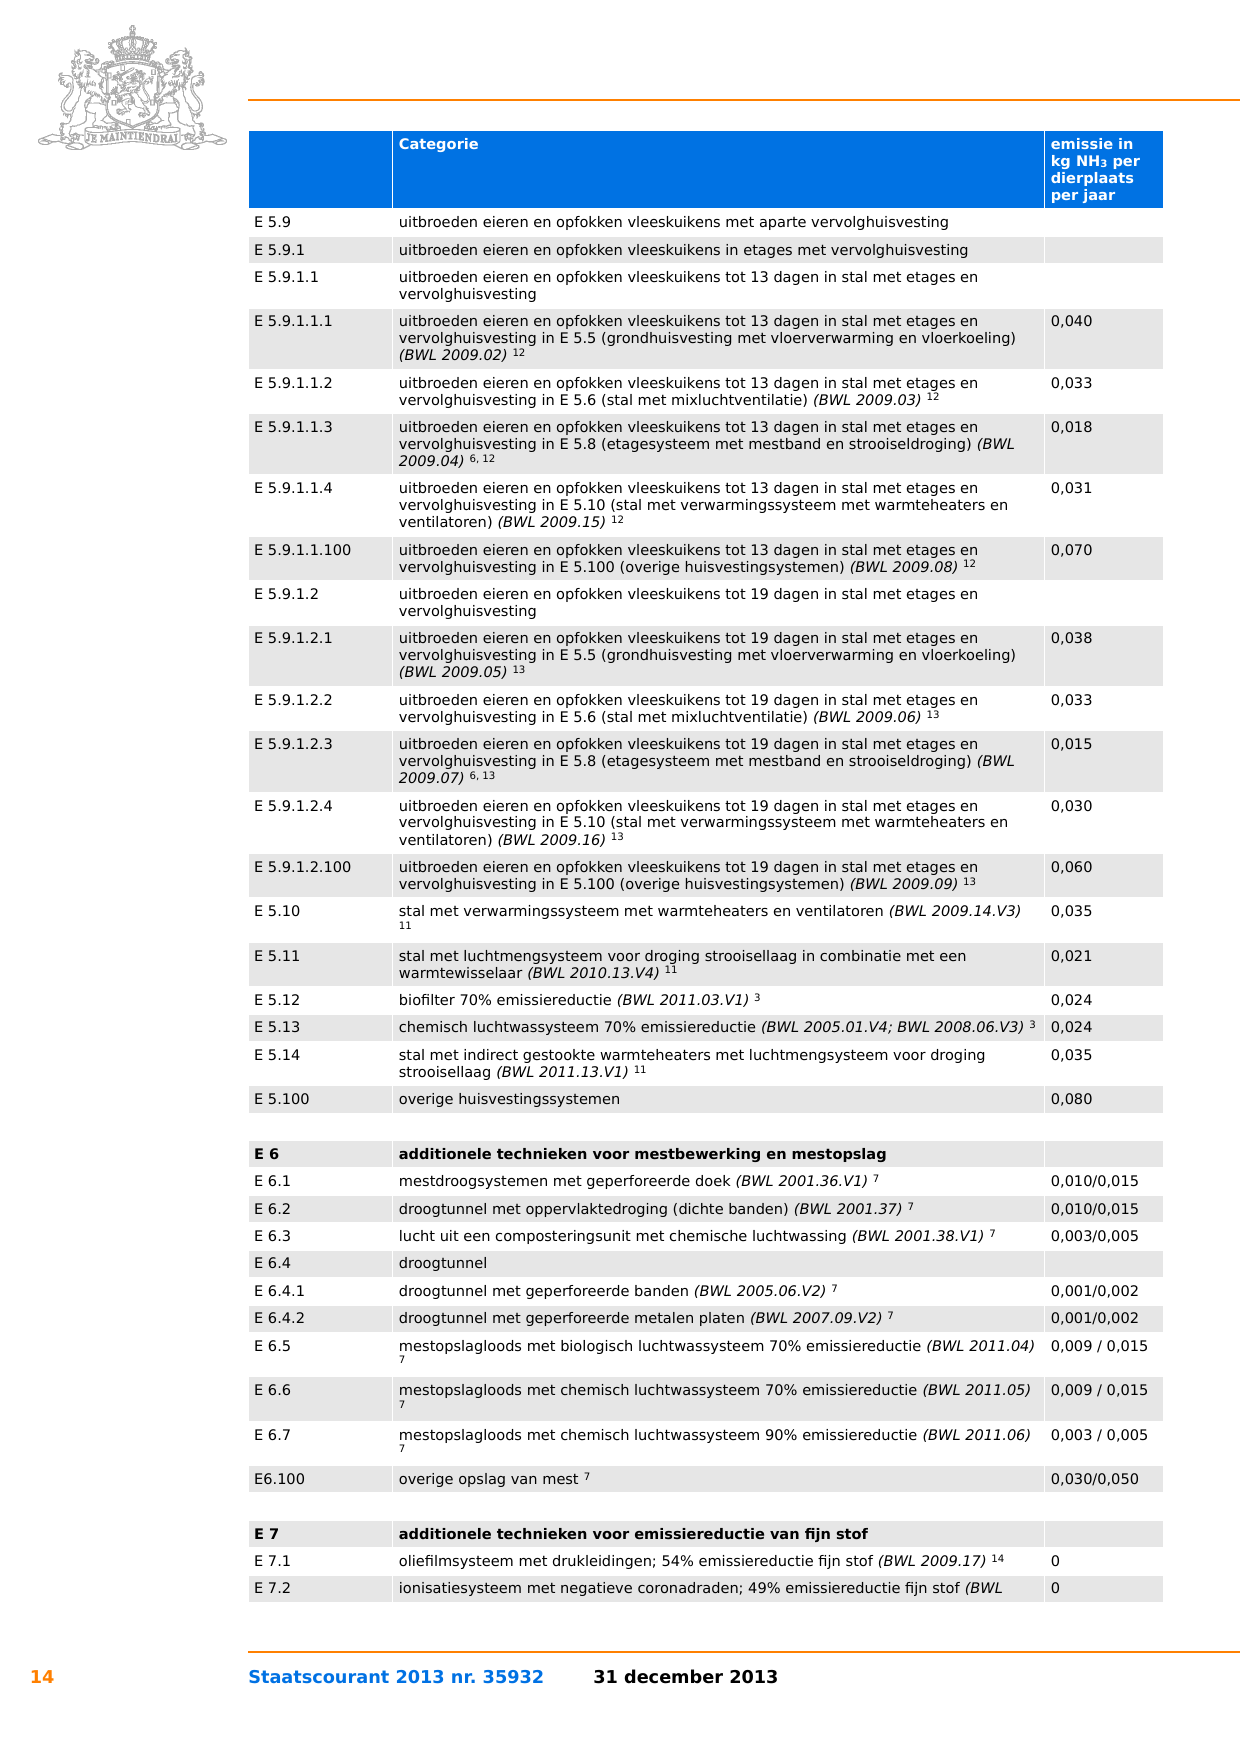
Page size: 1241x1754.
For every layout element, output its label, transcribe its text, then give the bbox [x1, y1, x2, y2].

table_cell 0 [1045, 1548, 1163, 1574]
table_cell E 6.4.2 [249, 1306, 392, 1332]
table_cell E 5.9.1.2.3 [249, 731, 392, 792]
table_cell additionele technieken voor emissiereductie van fijn stof [393, 1521, 1044, 1547]
table_cell lucht uit een composteringsunit met chemische luchtwassing (BWL 2001.38.V1) 7 [393, 1223, 1044, 1250]
table_cell droogtunnel [393, 1251, 1044, 1277]
table_cell E6.100 [249, 1466, 392, 1492]
table_cell 0,010/0,015 [1045, 1196, 1163, 1222]
table_cell E 5.9.1 [249, 237, 392, 263]
table_cell droogtunnel met oppervlaktedroging (dichte banden) (BWL 2001.37) 7 [393, 1196, 1044, 1222]
table_cell E 5.12 [249, 987, 392, 1013]
table_cell 0,018 [1045, 414, 1163, 474]
table_cell E 5.9.1.1.2 [249, 370, 392, 413]
table_cell chemisch luchtwassysteem 70% emissiereductie (BWL 2005.01.V4; BWL 2008.06.V3) 3 [393, 1015, 1044, 1041]
table_cell 0,015 [1045, 731, 1163, 792]
table_cell uitbroeden eieren en opfokken vleeskuikens tot 19 dagen in stal met etages en vervolghuisvesting in E 5.6 (stal met mixluchtventilatie) (BWL 2009.06) 13 [393, 687, 1044, 730]
table_cell 0,003 / 0,005 [1045, 1422, 1163, 1465]
table_cell 0,003/0,005 [1045, 1223, 1163, 1250]
table_cell E 7.2 [249, 1576, 392, 1602]
table_cell E 6.4 [249, 1251, 392, 1277]
table_cell 0,031 [1045, 476, 1163, 536]
table_cell E 6.6 [249, 1377, 392, 1421]
table_cell uitbroeden eieren en opfokken vleeskuikens tot 19 dagen in stal met etages en vervolghuisvesting [393, 581, 1044, 624]
table_cell [1045, 237, 1163, 263]
table_cell E 5.9.1.2 [249, 581, 392, 624]
table_cell uitbroeden eieren en opfokken vleeskuikens tot 13 dagen in stal met etages en vervolghuisvesting in E 5.10 (stal met verwarmingssysteem met warmteheaters en ventilatoren) (BWL 2009.15) 12 [393, 476, 1044, 536]
table_cell 0,060 [1045, 854, 1163, 897]
picture [38, 25, 227, 150]
table_cell uitbroeden eieren en opfokken vleeskuikens tot 13 dagen in stal met etages en vervolghuisvesting [393, 264, 1044, 307]
table_cell E 6 [249, 1141, 392, 1167]
table_cell uitbroeden eieren en opfokken vleeskuikens in etages met vervolghuisvesting [393, 237, 1044, 263]
table_cell mestopslagloods met chemisch luchtwassysteem 70% emissiereductie (BWL 2011.05) 7 [393, 1377, 1044, 1421]
table_cell E 5.9.1.1.3 [249, 414, 392, 474]
table_cell 0,009 / 0,015 [1045, 1377, 1163, 1421]
table_cell E 5.10 [249, 899, 392, 942]
table_cell E 7.1 [249, 1548, 392, 1574]
table_cell E 5.100 [249, 1086, 392, 1113]
table_cell E 6.2 [249, 1196, 392, 1222]
table_cell 0,024 [1045, 1015, 1163, 1041]
table_cell E 6.4.1 [249, 1278, 392, 1304]
table_cell 0,030/0,050 [1045, 1466, 1163, 1492]
table_cell mestopslagloods met biologisch luchtwassysteem 70% emissiereductie (BWL 2011.04) 7 [393, 1333, 1044, 1376]
table_cell stal met verwarmingssysteem met warmteheaters en ventilatoren (BWL 2009.14.V3) 11 [393, 899, 1044, 942]
table_cell [1045, 1141, 1163, 1167]
table_cell E 6.5 [249, 1333, 392, 1376]
table_cell E 5.9.1.1.100 [249, 537, 392, 580]
table_cell E 5.9.1.1 [249, 264, 392, 307]
table_cell uitbroeden eieren en opfokken vleeskuikens tot 13 dagen in stal met etages en vervolghuisvesting in E 5.6 (stal met mixluchtventilatie) (BWL 2009.03) 12 [393, 370, 1044, 413]
table_cell [393, 1114, 1044, 1140]
table_cell 0,001/0,002 [1045, 1306, 1163, 1332]
table_cell droogtunnel met geperforeerde metalen platen (BWL 2007.09.V2) 7 [393, 1306, 1044, 1332]
table_cell overige huisvestingssystemen [393, 1086, 1044, 1113]
table_cell [249, 1494, 392, 1520]
table_cell E 5.9 [249, 209, 392, 236]
table_cell uitbroeden eieren en opfokken vleeskuikens tot 19 dagen in stal met etages en vervolghuisvesting in E 5.5 (grondhuisvesting met vloerverwarming en vloerkoeling) (BWL 2009.05) 13 [393, 626, 1044, 686]
table_cell 0,033 [1045, 370, 1163, 413]
table_cell 0,033 [1045, 687, 1163, 730]
table_cell stal met luchtmengsysteem voor droging strooisellaag in combinatie met een warmtewisselaar (BWL 2010.13.V4) 11 [393, 943, 1044, 986]
table_cell E 6.7 [249, 1422, 392, 1465]
table_cell E 5.13 [249, 1015, 392, 1041]
table_cell [1045, 1251, 1163, 1277]
table_cell 0,038 [1045, 626, 1163, 686]
table_cell 0,080 [1045, 1086, 1163, 1113]
table_cell 0 [1045, 1576, 1163, 1602]
table_cell E 5.9.1.1.1 [249, 309, 392, 369]
table_cell [1045, 581, 1163, 624]
table_cell uitbroeden eieren en opfokken vleeskuikens met aparte vervolghuisvesting [393, 209, 1044, 236]
table_cell 0,030 [1045, 793, 1163, 853]
table_cell ionisatiesysteem met negatieve coronadraden; 49% emissiereductie fijn stof (BWL [393, 1576, 1044, 1602]
table_cell mestdroogsystemen met geperforeerde doek (BWL 2001.36.V1) 7 [393, 1169, 1044, 1195]
table_cell 0,024 [1045, 987, 1163, 1013]
table_cell 0,009 / 0,015 [1045, 1333, 1163, 1376]
table_header [249, 131, 392, 208]
table_cell E 5.14 [249, 1042, 392, 1085]
table_cell E 5.9.1.2.100 [249, 854, 392, 897]
table_cell uitbroeden eieren en opfokken vleeskuikens tot 19 dagen in stal met etages en vervolghuisvesting in E 5.100 (overige huisvestingsystemen) (BWL 2009.09) 13 [393, 854, 1044, 897]
table_cell stal met indirect gestookte warmteheaters met luchtmengsysteem voor droging strooisellaag (BWL 2011.13.V1) 11 [393, 1042, 1044, 1085]
table_cell additionele technieken voor mestbewerking en mestopslag [393, 1141, 1044, 1167]
table_cell 0,070 [1045, 537, 1163, 580]
table_cell 0,010/0,015 [1045, 1169, 1163, 1195]
table_cell 0,040 [1045, 309, 1163, 369]
table_cell 0,001/0,002 [1045, 1278, 1163, 1304]
table_cell 0,035 [1045, 899, 1163, 942]
table_cell mestopslagloods met chemisch luchtwassysteem 90% emissiereductie (BWL 2011.06) 7 [393, 1422, 1044, 1465]
table_header Categorie [393, 131, 1044, 208]
table_cell uitbroeden eieren en opfokken vleeskuikens tot 19 dagen in stal met etages en vervolghuisvesting in E 5.10 (stal met verwarmingssysteem met warmteheaters en ventilatoren) (BWL 2009.16) 13 [393, 793, 1044, 853]
table_cell [393, 1494, 1044, 1520]
table_cell E 6.1 [249, 1169, 392, 1195]
table_cell 0,021 [1045, 943, 1163, 986]
table_cell uitbroeden eieren en opfokken vleeskuikens tot 13 dagen in stal met etages en vervolghuisvesting in E 5.5 (grondhuisvesting met vloerverwarming en vloerkoeling) (BWL 2009.02) 12 [393, 309, 1044, 369]
table_cell biofilter 70% emissiereductie (BWL 2011.03.V1) 3 [393, 987, 1044, 1013]
table_cell [1045, 1114, 1163, 1140]
table_cell uitbroeden eieren en opfokken vleeskuikens tot 13 dagen in stal met etages en vervolghuisvesting in E 5.8 (etagesysteem met mestband en strooiseldroging) (BWL 2009.04) 6, 12 [393, 414, 1044, 474]
table_cell E 7 [249, 1521, 392, 1547]
table_cell [249, 1114, 392, 1140]
table_cell E 5.9.1.1.4 [249, 476, 392, 536]
table_cell oliefilmsysteem met drukleidingen; 54% emissiereductie fijn stof (BWL 2009.17) 14 [393, 1548, 1044, 1574]
table_cell E 5.11 [249, 943, 392, 986]
table_cell [1045, 1494, 1163, 1520]
table_cell E 5.9.1.2.2 [249, 687, 392, 730]
table_cell uitbroeden eieren en opfokken vleeskuikens tot 13 dagen in stal met etages en vervolghuisvesting in E 5.100 (overige huisvestingsystemen) (BWL 2009.08) 12 [393, 537, 1044, 580]
table_cell E 5.9.1.2.4 [249, 793, 392, 853]
table_cell uitbroeden eieren en opfokken vleeskuikens tot 19 dagen in stal met etages en vervolghuisvesting in E 5.8 (etagesysteem met mestband en strooiseldroging) (BWL 2009.07) 6, 13 [393, 731, 1044, 792]
table_cell 0,035 [1045, 1042, 1163, 1085]
table_cell [1045, 209, 1163, 236]
table_cell E 6.3 [249, 1223, 392, 1250]
table_cell droogtunnel met geperforeerde banden (BWL 2005.06.V2) 7 [393, 1278, 1044, 1304]
table_cell E 5.9.1.2.1 [249, 626, 392, 686]
table_header emissie in kg NH3 per dierplaats per jaar [1045, 131, 1163, 208]
table_cell [1045, 1521, 1163, 1547]
table_cell overige opslag van mest 7 [393, 1466, 1044, 1492]
table_cell [1045, 264, 1163, 307]
